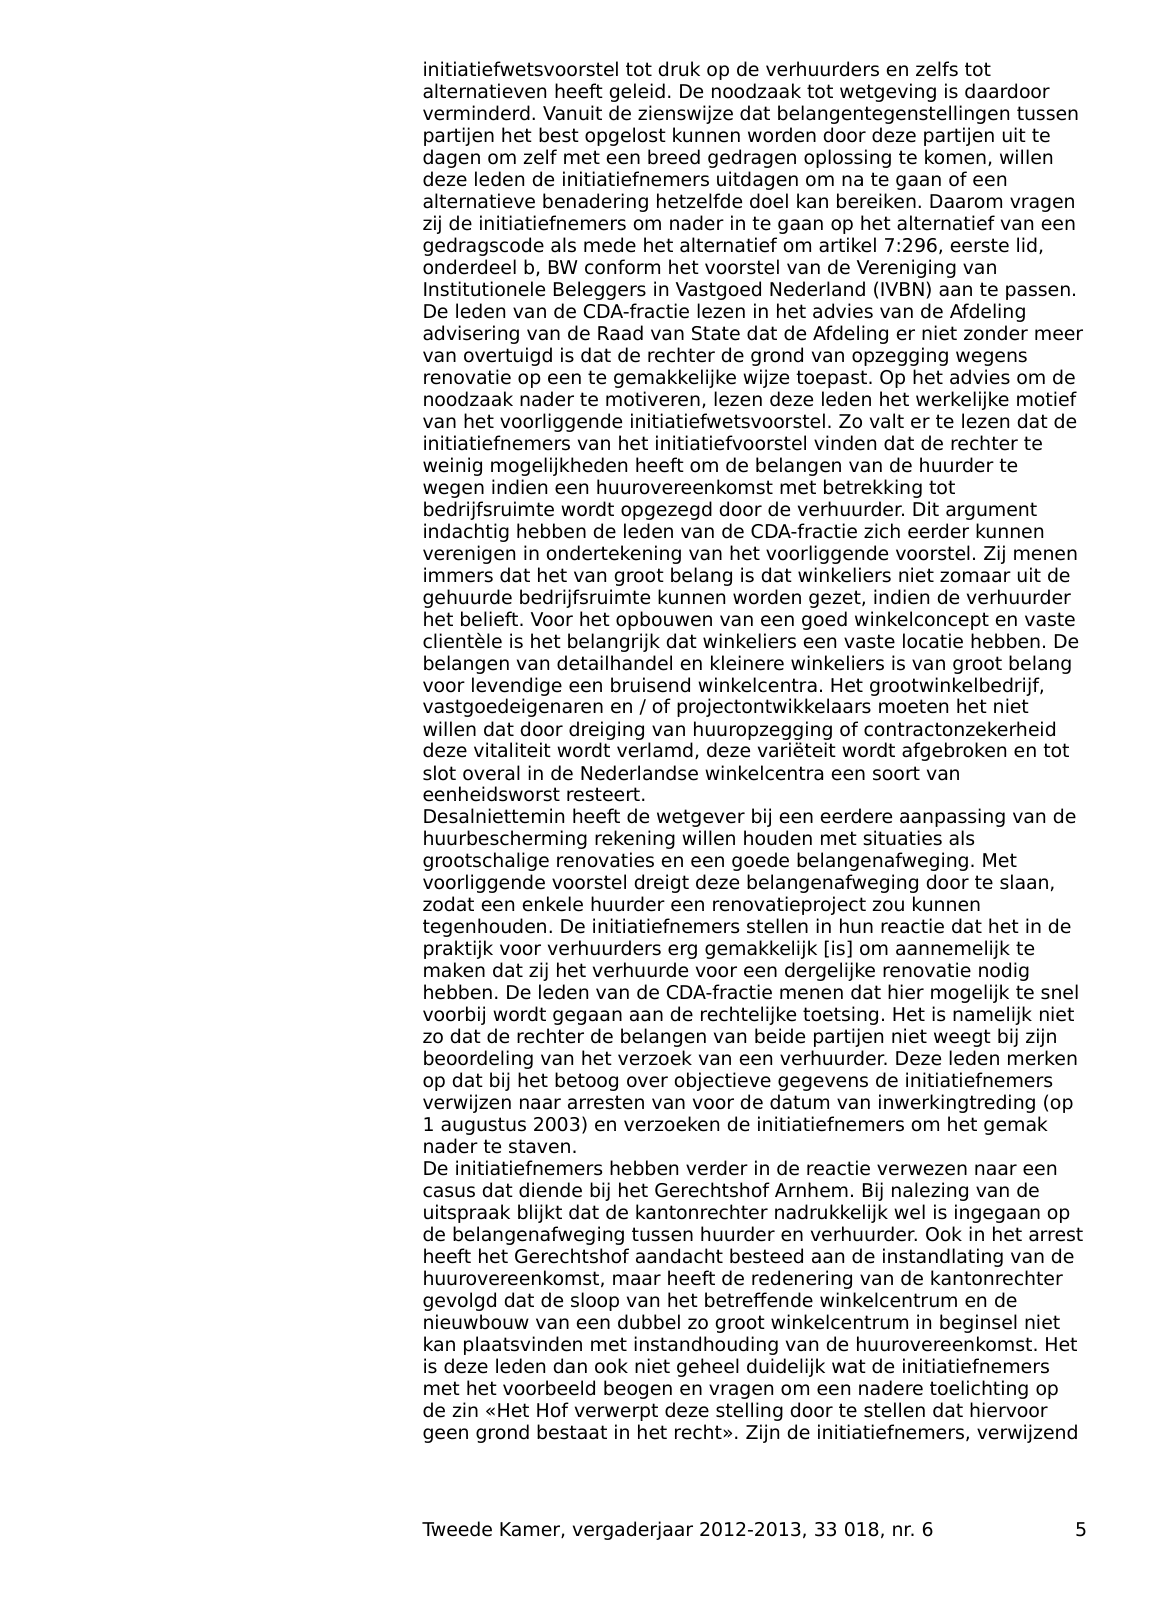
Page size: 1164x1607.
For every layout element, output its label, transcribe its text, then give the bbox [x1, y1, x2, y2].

text De initiatiefnemers hebben verder in de reactie verwezen naar een casus dat diende bij het Gerechtshof Arnhem. Bij nalezing van de uitspraak blijkt dat de kantonrechter nadrukkelijk wel is ingegaan op de belangenafweging tussen huurder en verhuurder. Ook in het arrest heeft het Gerechtshof aandacht besteed aan de instandlating van de huurovereenkomst, maar heeft de redenering van de kantonrechter gevolgd dat de sloop van het betreffende winkelcentrum en de nieuwbouw van een dubbel zo groot winkelcentrum in beginsel niet kan plaatsvinden met instandhouding van de huurovereenkomst. Het is deze leden dan ook niet geheel duidelijk wat de initiatiefnemers met het voorbeeld beogen en vragen om een nadere toelichting op de zin «Het Hof verwerpt deze stelling door te stellen dat hiervoor geen grond bestaat in het recht». Zijn de initiatiefnemers, verwijzend [422, 1158, 1087, 1444]
text De leden van de CDA-fractie lezen in het advies van de Afdeling advisering van de Raad van State dat de Afdeling er niet zonder meer van overtuigd is dat de rechter de grond van opzegging wegens renovatie op een te gemakkelijke wijze toepast. Op het advies om de noodzaak nader te motiveren, lezen deze leden het werkelijke motief van het voorliggende initiatiefwetsvoorstel. Zo valt er te lezen dat de initiatiefnemers van het initiatiefvoorstel vinden dat de rechter te weinig mogelijkheden heeft om de belangen van de huurder te wegen indien een huurovereenkomst met betrekking tot bedrijfsruimte wordt opgezegd door de verhuurder. Dit argument indachtig hebben de leden van de CDA-fractie zich eerder kunnen verenigen in ondertekening van het voorliggende voorstel. Zij menen immers dat het van groot belang is dat winkeliers niet zomaar uit de gehuurde bedrijfsruimte kunnen worden gezet, indien de verhuurder het belieft. Voor het opbouwen van een goed winkelconcept en vaste clientèle is het belangrijk dat winkeliers een vaste locatie hebben. De belangen van detailhandel en kleinere winkeliers is van groot belang voor levendige een bruisend winkelcentra. Het grootwinkelbedrijf, vastgoedeigenaren en / of projectontwikkelaars moeten het niet willen dat door dreiging van huuropzegging of contractonzekerheid deze vitaliteit wordt verlamd, deze variëteit wordt afgebroken en tot slot overal in de Nederlandse winkelcentra een soort van eenheidsworst resteert. [422, 301, 1087, 806]
text initiatiefwetsvoorstel tot druk op de verhuurders en zelfs tot alternatieven heeft geleid. De noodzaak tot wetgeving is daardoor verminderd. Vanuit de zienswijze dat belangentegenstellingen tussen partijen het best opgelost kunnen worden door deze partijen uit te dagen om zelf met een breed gedragen oplossing te komen, willen deze leden de initiatiefnemers uitdagen om na te gaan of een alternatieve benadering hetzelfde doel kan bereiken. Daarom vragen zij de initiatiefnemers om nader in te gaan op het alternatief van een gedragscode als mede het alternatief om artikel 7:296, eerste lid, onderdeel b, BW conform het voorstel van de Vereniging van Institutionele Beleggers in Vastgoed Nederland (IVBN) aan te passen. [422, 59, 1087, 301]
text Desalniettemin heeft de wetgever bij een eerdere aanpassing van de huurbescherming rekening willen houden met situaties als grootschalige renovaties en een goede belangenafweging. Met voorliggende voorstel dreigt deze belangenafweging door te slaan, zodat een enkele huurder een renovatieproject zou kunnen tegenhouden. De initiatiefnemers stellen in hun reactie dat het in de praktijk voor verhuurders erg gemakkelijk [is] om aannemelijk te maken dat zij het verhuurde voor een dergelijke renovatie nodig hebben. De leden van de CDA-fractie menen dat hier mogelijk te snel voorbij wordt gegaan aan de rechtelijke toetsing. Het is namelijk niet zo dat de rechter de belangen van beide partijen niet weegt bij zijn beoordeling van het verzoek van een verhuurder. Deze leden merken op dat bij het betoog over objectieve gegevens de initiatiefnemers verwijzen naar arresten van voor de datum van inwerkingtreding (op 1 augustus 2003) en verzoeken de initiatiefnemers om het gemak nader te staven. [422, 806, 1087, 1158]
